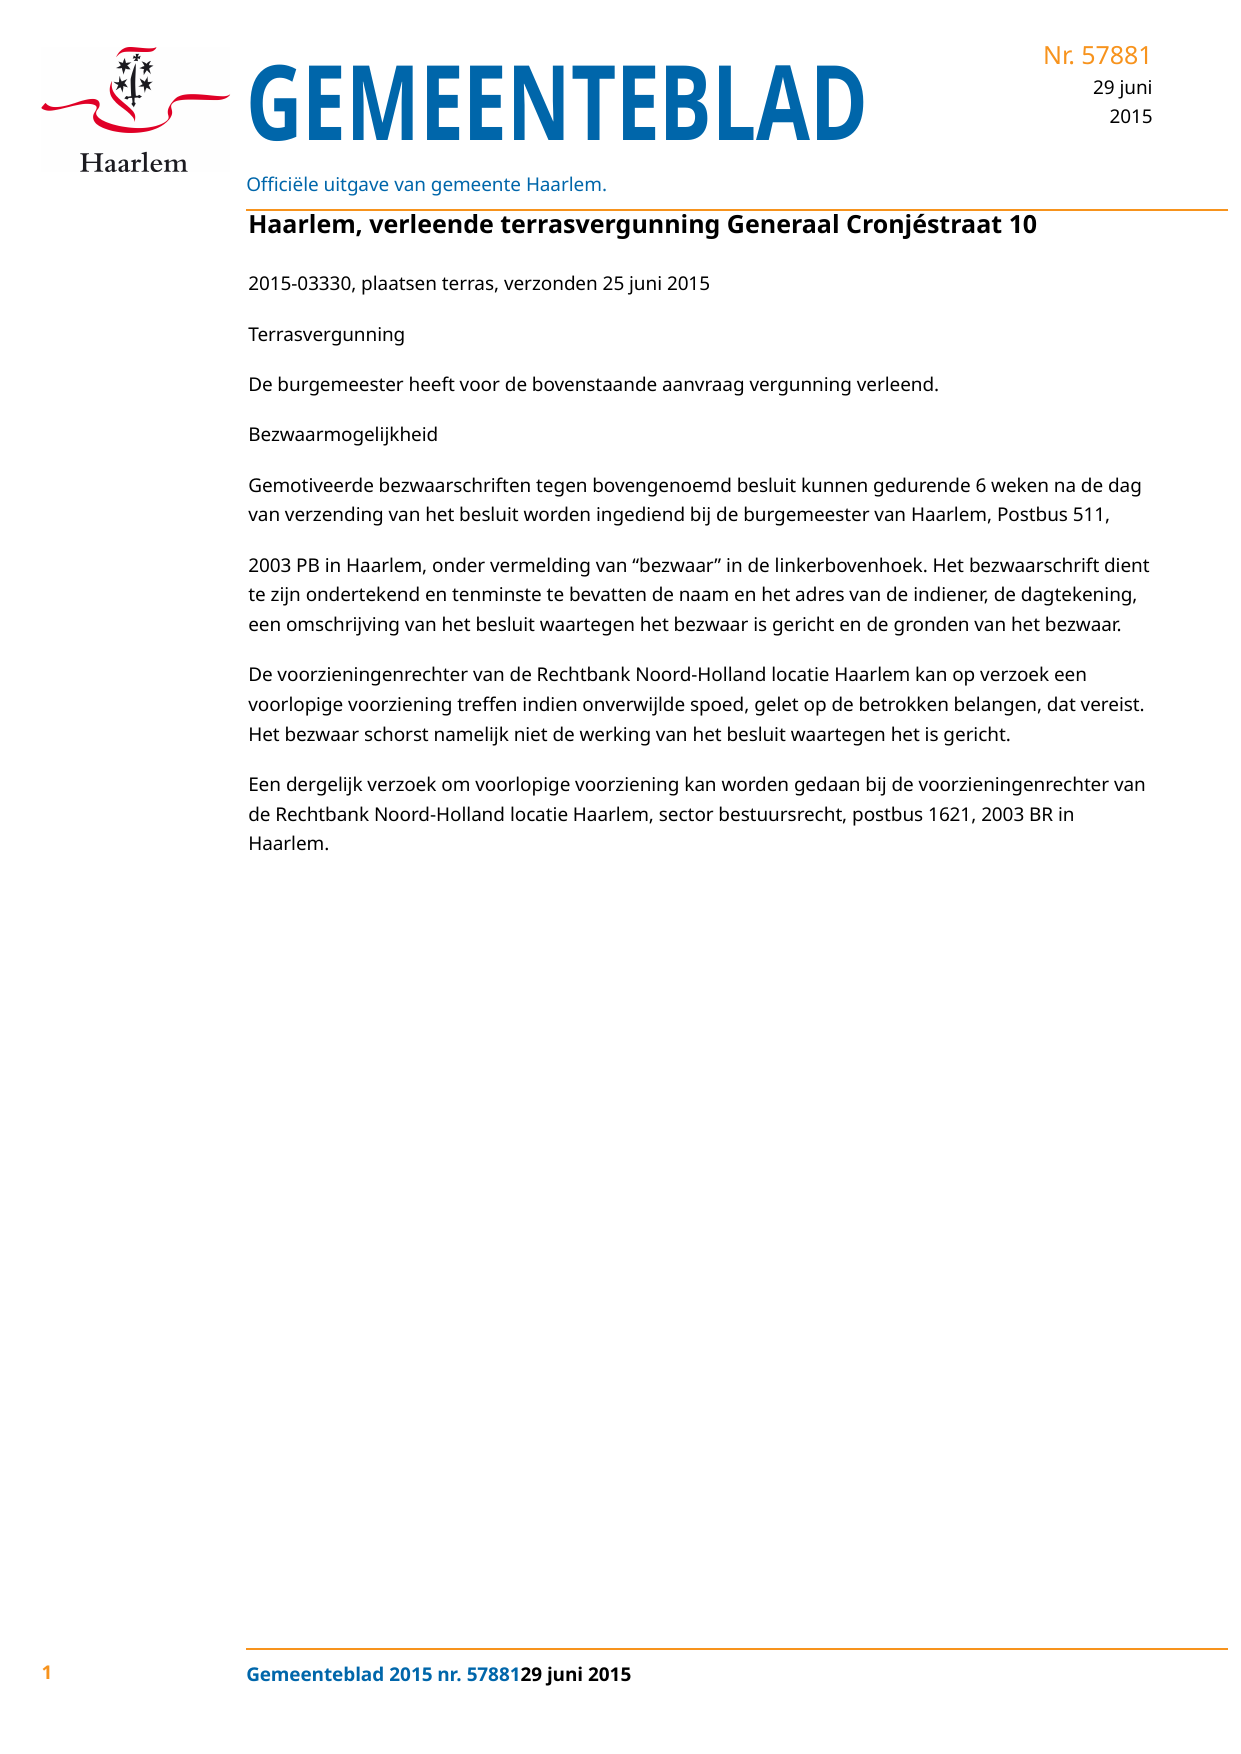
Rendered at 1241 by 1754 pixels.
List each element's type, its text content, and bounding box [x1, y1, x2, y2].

text Een dergelijk verzoek om voorlopige voorziening kan worden gedaan bij de voorzieningenrechter van de Rechtbank Noord-Holland locatie Haarlem, sector bestuursrecht, postbus 1621, 2003 BR in Haarlem. [248, 771, 1152, 856]
text De voorzieningenrechter van de Rechtbank Noord-Holland locatie Haarlem kan op verzoek een voorlopige voorziening treffen indien onverwijlde spoed, gelet op de betrokken belangen, dat vereist. Het bezwaar schorst namelijk niet de werking van het besluit waartegen het is gericht. [248, 662, 1152, 746]
text 2015-03330, plaatsen terras, verzonden 25 juni 2015 [248, 270, 1152, 296]
picture [41, 47, 231, 172]
text Gemotiveerde bezwaarschriften tegen bovengenoemd besluit kunnen gedurende 6 weken na de dag van verzending van het besluit worden ingediend bij de burgemeester van Haarlem, Postbus 511, [248, 472, 1152, 527]
text Terrasvergunning [248, 321, 1152, 346]
text De burgemeester heeft voor de bovenstaande aanvraag vergunning verleend. [248, 371, 1152, 397]
text Bezwaarmogelijkheid [248, 422, 1152, 447]
text 2003 PB in Haarlem, onder vermelding van “bezwaar” in de linkerbovenhoek. Het bezwaarschrift dient te zijn ondertekend en tenminste te bevatten de naam en het adres van de indiener, de dagtekening, een omschrijving van het besluit waartegen het bezwaar is gericht en de gronden van het bezwaar. [248, 552, 1152, 637]
text Haarlem, verleende terrasvergunning Generaal Cronjéstraat 10 [248, 211, 1152, 241]
